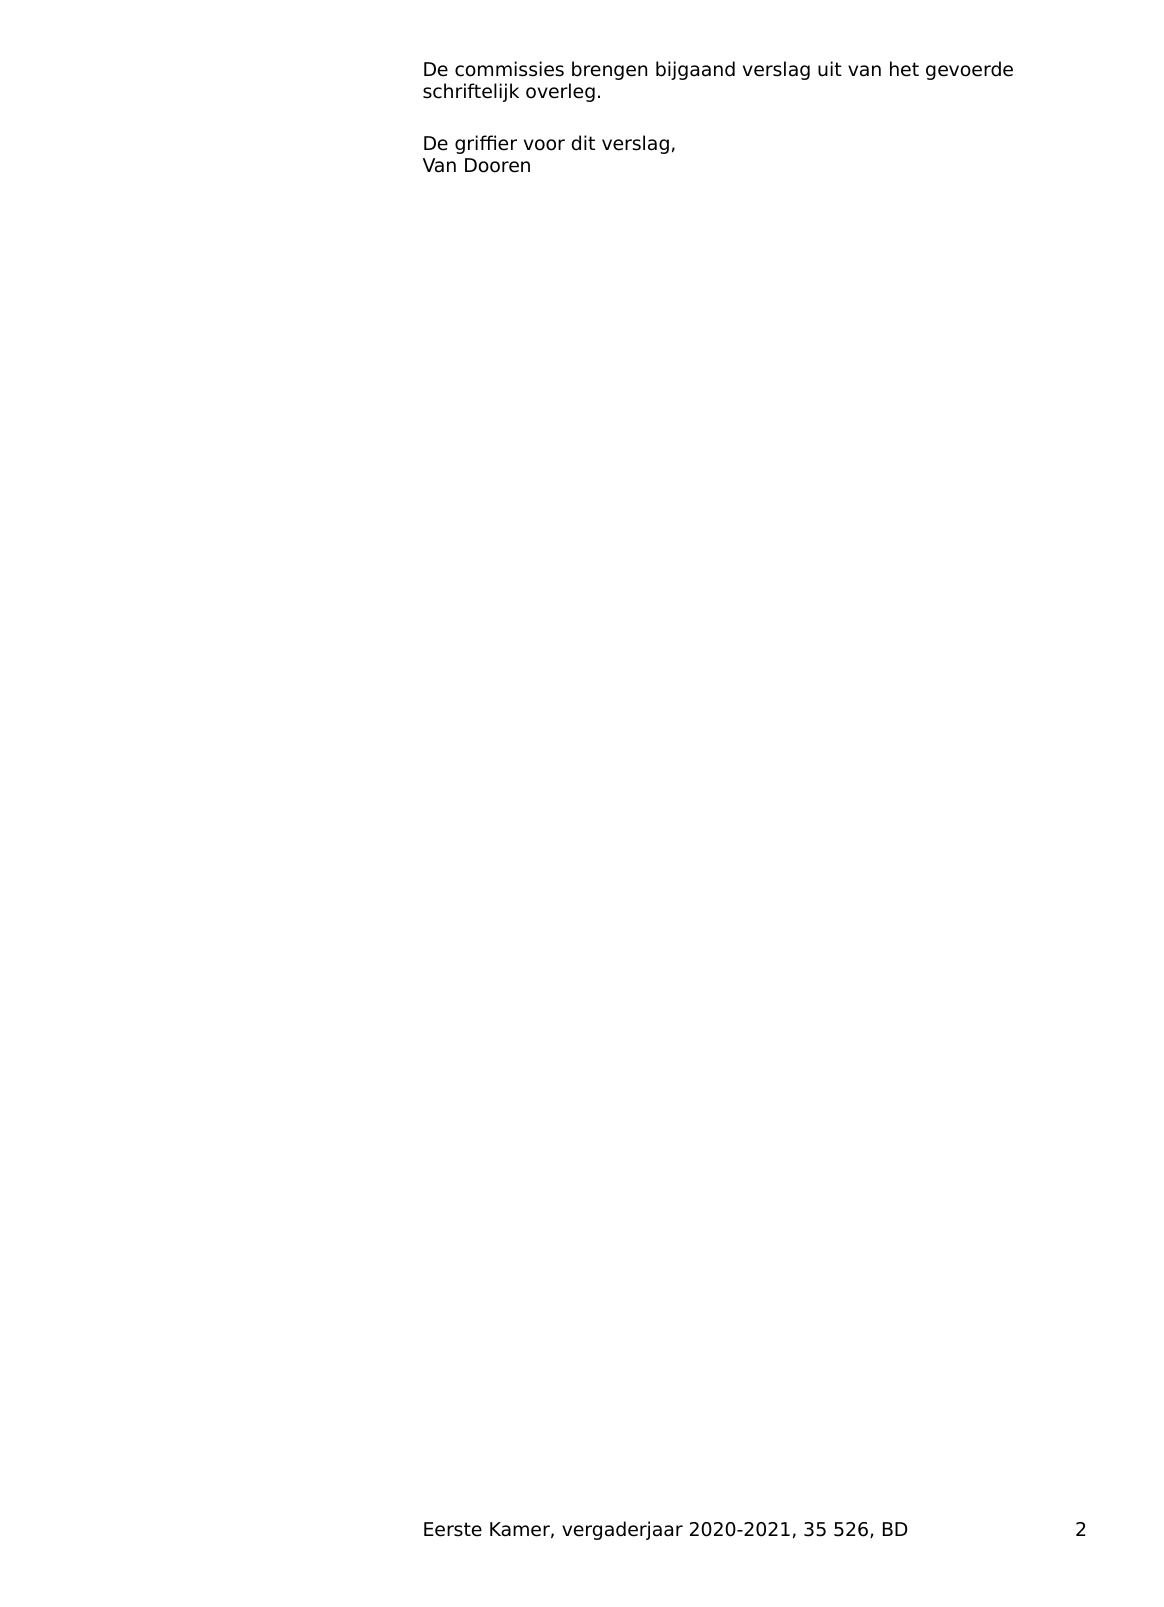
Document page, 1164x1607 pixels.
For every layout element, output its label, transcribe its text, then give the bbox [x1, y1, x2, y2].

text De commissies brengen bijgaand verslag uit van het gevoerde schriftelijk overleg. [422, 59, 1087, 103]
text De griffier voor dit verslag, Van Dooren [422, 133, 1087, 177]
